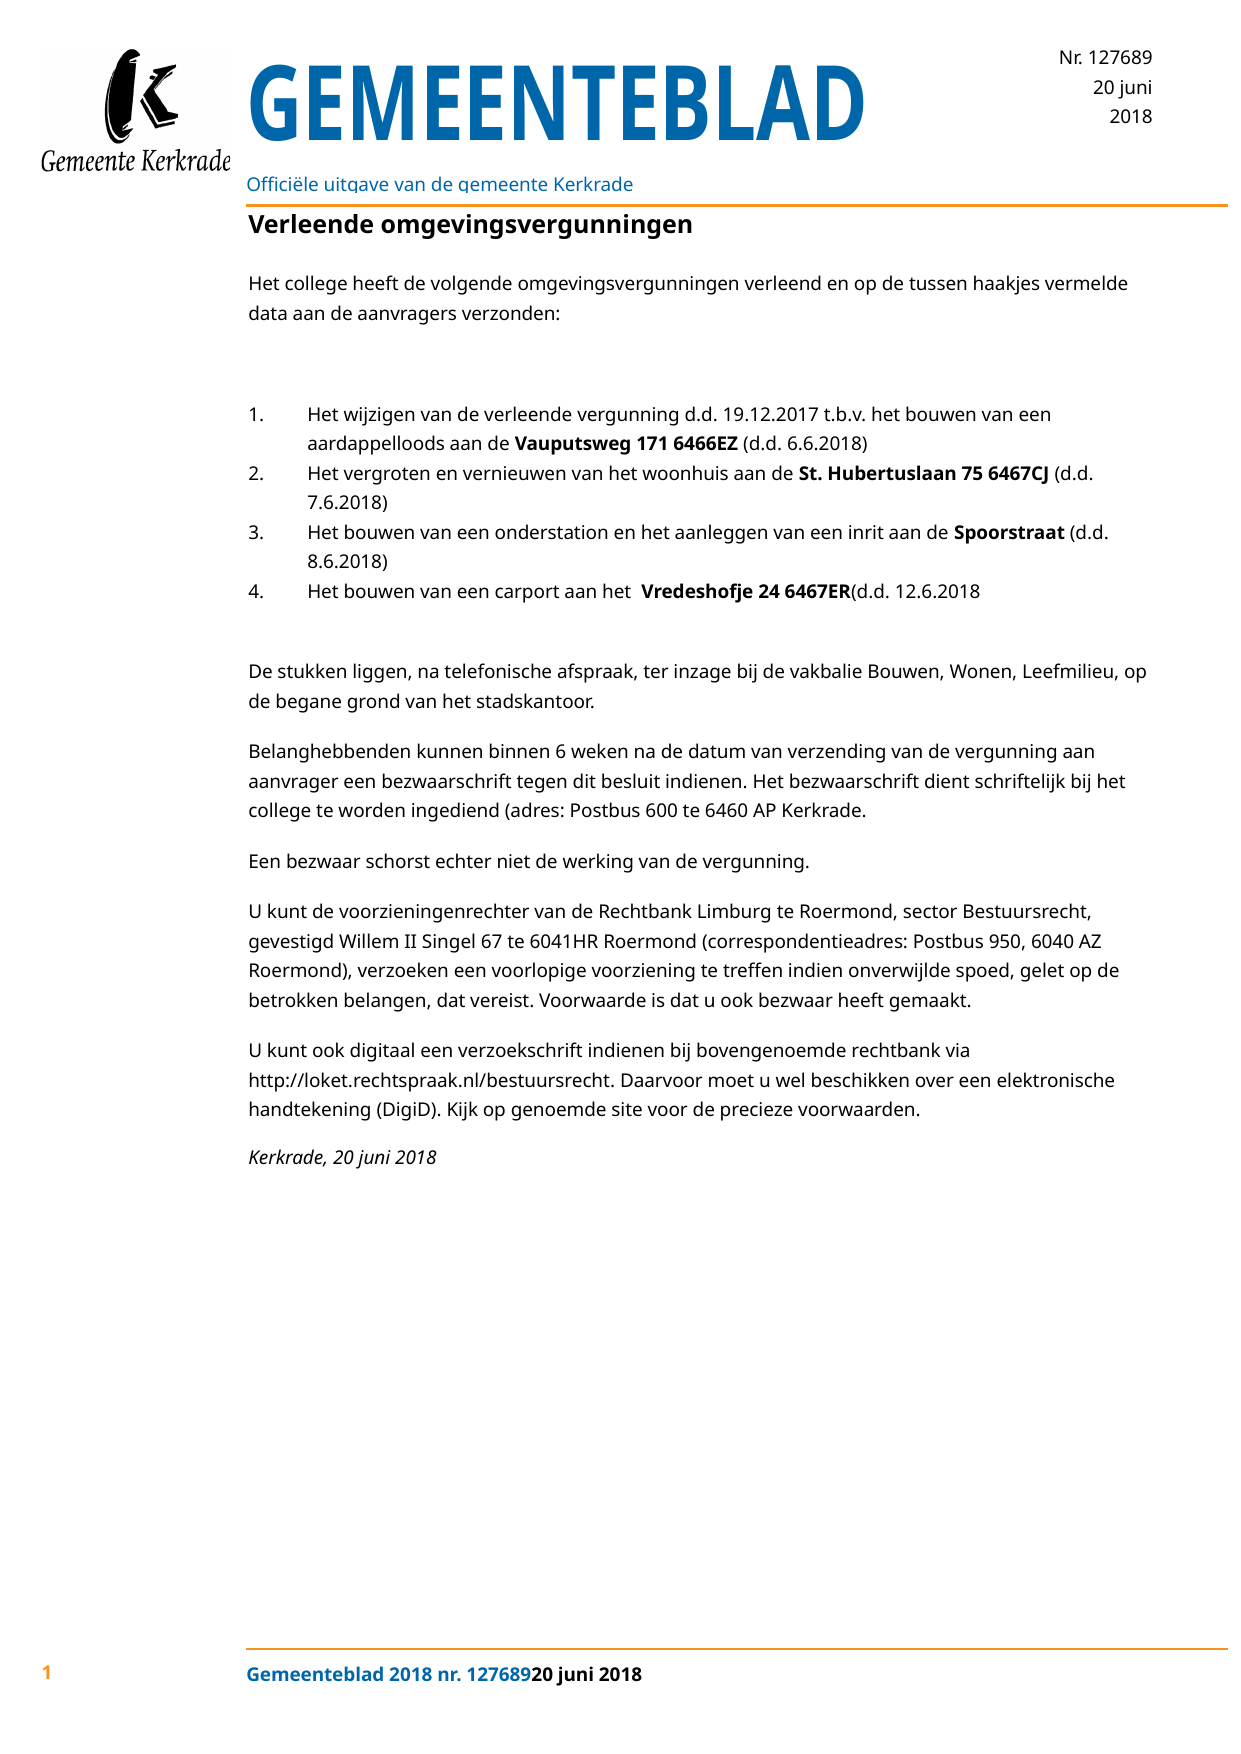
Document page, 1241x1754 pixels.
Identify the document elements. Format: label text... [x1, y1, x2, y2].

list Het vergroten en vernieuwen van het woonhuis aan de St. Hubertuslaan 75 6467CJ (d.d. 7.6.2018) [248, 460, 1152, 515]
picture [41, 47, 231, 172]
text Verleende omgevingsvergunningen [248, 207, 1152, 241]
text Het college heeft de volgende omgevingsvergunningen verleend en op de tussen haakjes vermelde data aan de aanvragers verzonden: [248, 270, 1152, 326]
text U kunt ook digitaal een verzoekschrift indienen bij bovengenoemde rechtbank via http://loket.rechtspraak.nl/bestuursrecht. Daarvoor moet u wel beschikken over een elektronische handtekening (DigiD). Kijk op genoemde site voor de precieze voorwaarden. [248, 1037, 1152, 1122]
list Het wijzigen van de verleende vergunning d.d. 19.12.2017 t.b.v. het bouwen van een aardappelloods aan de Vauputsweg 171 6466EZ (d.d. 6.6.2018) [248, 401, 1152, 456]
list Het bouwen van een carport aan het Vredeshofje 24 6467ER(d.d. 12.6.2018 [248, 578, 1152, 604]
text Kerkrade, 20 juni 2018 [248, 1144, 1152, 1170]
list Het bouwen van een onderstation en het aanleggen van een inrit aan de Spoorstraat (d.d. 8.6.2018) [248, 519, 1152, 574]
text U kunt de voorzieningenrechter van de Rechtbank Limburg te Roermond, sector Bestuursrecht, gevestigd Willem II Singel 67 te 6041HR Roermond (correspondentieadres: Postbus 950, 6040 AZ Roermond), verzoeken een voorlopige voorziening te treffen indien onverwijlde spoed, gelet op de betrokken belangen, dat vereist. Voorwaarde is dat u ook bezwaar heeft gemaakt. [248, 898, 1152, 1013]
text Een bezwaar schorst echter niet de werking van de vergunning. [248, 848, 1152, 873]
text De stukken liggen, na telefonische afspraak, ter inzage bij de vakbalie Bouwen, Wonen, Leefmilieu, op de begane grond van het stadskantoor. [248, 658, 1152, 713]
text Belanghebbenden kunnen binnen 6 weken na de datum van verzending van de vergunning aan aanvrager een bezwaarschrift tegen dit besluit indienen. Het bezwaarschrift dient schriftelijk bij het college te worden ingediend (adres: Postbus 600 te 6460 AP Kerkrade. [248, 738, 1152, 823]
